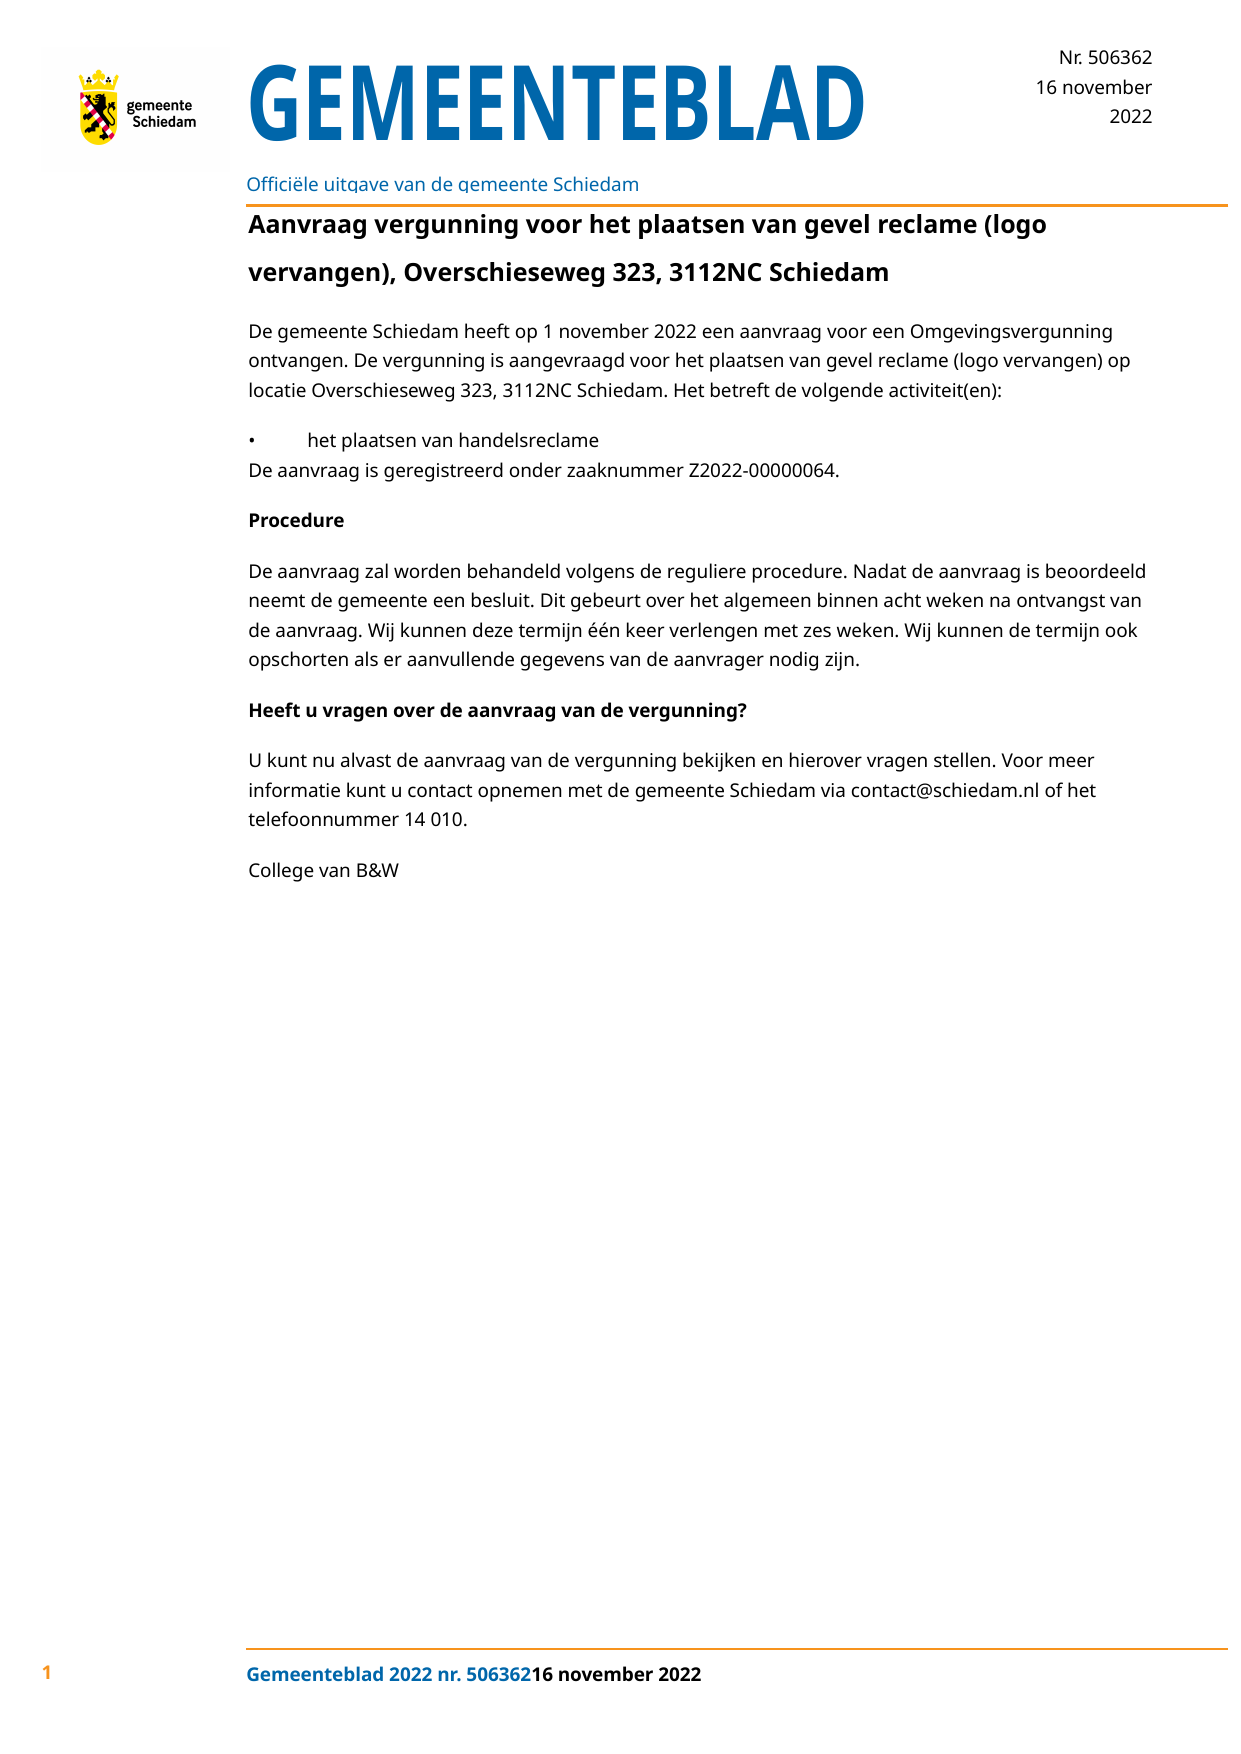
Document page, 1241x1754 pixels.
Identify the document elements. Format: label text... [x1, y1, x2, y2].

text Procedure [248, 507, 1152, 533]
text De aanvraag zal worden behandeld volgens de reguliere procedure. Nadat de aanvraag is beoordeeld neemt de gemeente een besluit. Dit gebeurt over het algemeen binnen acht weken na ontvangst van de aanvraag. Wij kunnen deze termijn één keer verlengen met zes weken. Wij kunnen de termijn ook opschorten als er aanvullende gegevens van de aanvrager nodig zijn. [248, 558, 1152, 672]
text De gemeente Schiedam heeft op 1 november 2022 een aanvraag voor een Omgevingsvergunning ontvangen. De vergunning is aangevraagd voor het plaatsen van gevel reclame (logo vervangen) op locatie Overschieseweg 323, 3112NC Schiedam. Het betreft de volgende activiteit(en): [248, 318, 1152, 403]
text Heeft u vragen over de aanvraag van de vergunning? [248, 697, 1152, 723]
text Aanvraag vergunning voor het plaatsen van gevel reclame (logo vervangen), Overschieseweg 323, 3112NC Schiedam [248, 207, 1152, 288]
text De aanvraag is geregistreerd onder zaaknummer Z2022-00000064. [248, 457, 1152, 483]
picture [41, 47, 231, 172]
list het plaatsen van handelsreclame [248, 427, 1152, 453]
text College van B&W [248, 857, 1152, 883]
text U kunt nu alvast de aanvraag van de vergunning bekijken en hierover vragen stellen. Voor meer informatie kunt u contact opnemen met de gemeente Schiedam via contact@schiedam.nl of het telefoonnummer 14 010. [248, 747, 1152, 832]
